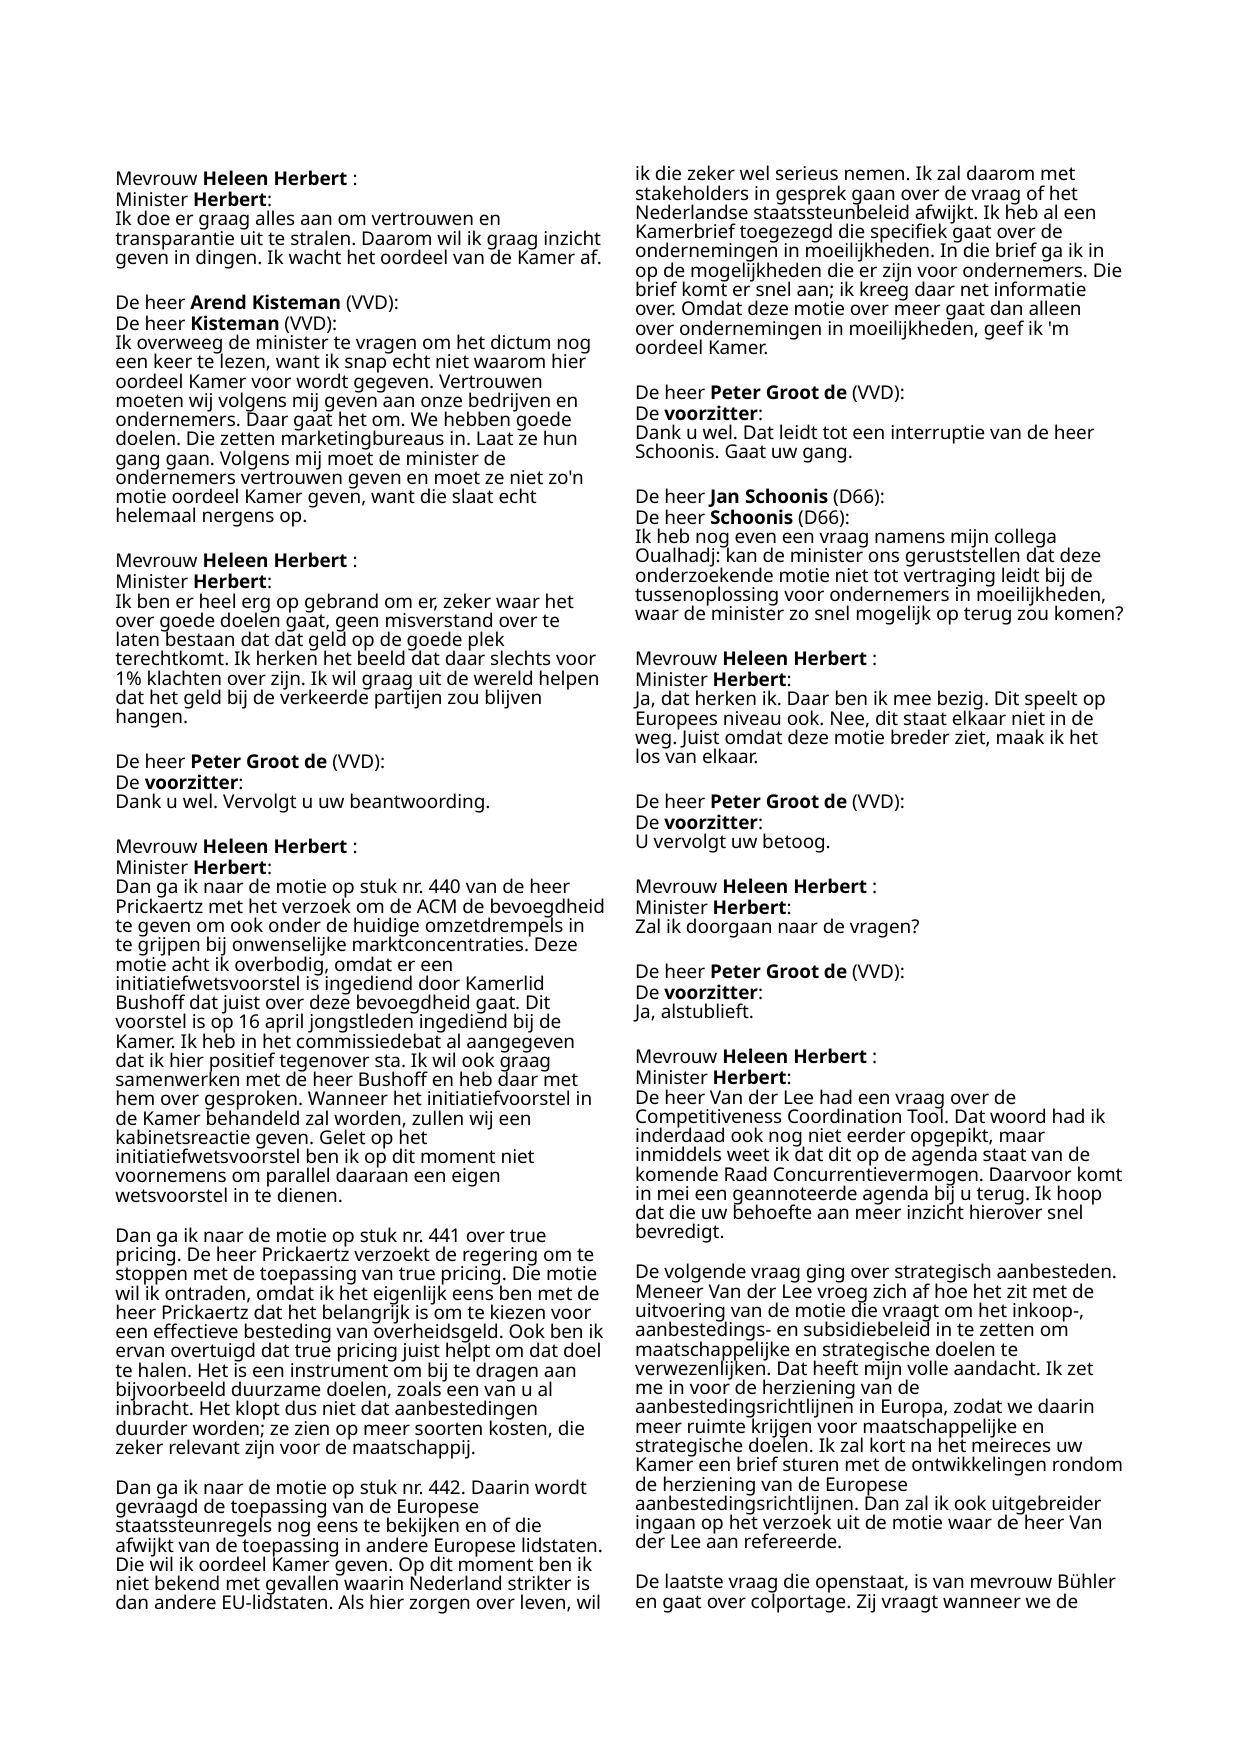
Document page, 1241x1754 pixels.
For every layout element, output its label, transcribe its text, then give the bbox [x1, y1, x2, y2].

text De heer Peter Groot de (VVD): [635, 958, 1125, 984]
text De heer Peter Groot de (VVD): [115, 748, 605, 774]
text Minister Herbert: [115, 859, 605, 878]
text Dan ga ik naar de motie op stuk nr. 442. Daarin wordt gevraagd de toepassing van de Europese staatssteunregels nog eens te bekijken en of die afwijkt van de toepassing in andere Europese lidstaten. Die wil ik oordeel Kamer geven. Op dit moment ben ik niet bekend met gevallen waarin Nederland strikter is dan andere EU-lidstaten. Als hier zorgen over leven, wil [115, 1479, 605, 1614]
text Mevrouw Heleen Herbert : [115, 833, 605, 859]
text Mevrouw Heleen Herbert : [635, 1044, 1125, 1069]
text Minister Herbert: [115, 573, 605, 593]
text Ik ben er heel erg op gebrand om er, zeker waar het over goede doelen gaat, geen misverstand over te laten bestaan dat dat geld op de goede plek terechtkomt. Ik herken het beeld dat daar slechts voor 1% klachten over zijn. Ik wil graag uit de wereld helpen dat het geld bij de verkeerde partijen zou blijven hangen. [115, 593, 605, 727]
text De heer Arend Kisteman (VVD): [115, 289, 605, 315]
text Mevrouw Heleen Herbert : [635, 645, 1125, 671]
text De voorzitter: [115, 774, 605, 793]
text Dan ga ik naar de motie op stuk nr. 440 van de heer Prickaertz met het verzoek om de ACM de bevoegdheid te geven om ook onder de huidige omzetdrempels in te grijpen bij onwenselijke marktconcentraties. Deze motie acht ik overbodig, omdat er een initiatiefwetsvoorstel is ingediend door Kamerlid Bushoff dat juist over deze bevoegdheid gaat. Dit voorstel is op 16 april jongstleden ingediend bij de Kamer. Ik heb in het commissiedebat al aangegeven dat ik hier positief tegenover sta. Ik wil ook graag samenwerken met de heer Bushoff en heb daar met hem over gesproken. Wanneer het initiatiefvoorstel in de Kamer behandeld zal worden, zullen wij een kabinetsreactie geven. Gelet op het initiatiefwetsvoorstel ben ik op dit moment niet voornemens om parallel daaraan een eigen wetsvoorstel in te dienen. [115, 878, 605, 1206]
text De heer Peter Groot de (VVD): [635, 379, 1125, 404]
text Minister Herbert: [115, 191, 605, 210]
text Ik doe er graag alles aan om vertrouwen en transparantie uit te stralen. Daarom wil ik graag inzicht geven in dingen. Ik wacht het oordeel van de Kamer af. [115, 210, 605, 268]
text Ja, alstublieft. [635, 1003, 1125, 1023]
text Minister Herbert: [635, 671, 1125, 690]
text Ik heb nog even een vraag namens mijn collega Oualhadj: kan de minister ons geruststellen dat deze onderzoekende motie niet tot vertraging leidt bij de tussenoplossing voor ondernemers in moeilijkheden, waar de minister zo snel mogelijk op terug zou komen? [635, 528, 1125, 624]
text Minister Herbert: [635, 899, 1125, 918]
text Mevrouw Heleen Herbert : [115, 165, 605, 191]
text De heer Van der Lee had een vraag over de Competitiveness Coordination Tool. Dat woord had ik inderdaad ook nog niet eerder opgepikt, maar inmiddels weet ik dat dit op de agenda staat van de komende Raad Concurrentievermogen. Daarvoor komt in mei een geannoteerde agenda bij u terug. Ik hoop dat die uw behoefte aan meer inzicht hierover snel bevredigt. [635, 1089, 1125, 1243]
text Minister Herbert: [635, 1069, 1125, 1089]
text De laatste vraag die openstaat, is van mevrouw Bühler en gaat over colportage. Zij vraagt wanneer we de [635, 1573, 1125, 1612]
text De heer Schoonis (D66): [635, 509, 1125, 528]
text De voorzitter: [635, 814, 1125, 833]
text Ja, dat herken ik. Daar ben ik mee bezig. Dit speelt op Europees niveau ook. Nee, dit staat elkaar niet in de weg. Juist omdat deze motie breder ziet, maak ik het los van elkaar. [635, 690, 1125, 767]
text Mevrouw Heleen Herbert : [635, 873, 1125, 899]
text De voorzitter: [635, 984, 1125, 1003]
text De voorzitter: [635, 404, 1125, 424]
text De heer Kisteman (VVD): [115, 315, 605, 334]
text Ik overweeg de minister te vragen om het dictum nog een keer te lezen, want ik snap echt niet waarom hier oordeel Kamer voor wordt gegeven. Vertrouwen moeten wij volgens mij geven aan onze bedrijven en ondernemers. Daar gaat het om. We hebben goede doelen. Die zetten marketingbureaus in. Laat ze hun gang gaan. Volgens mij moet de minister de ondernemers vertrouwen geven en moet ze niet zo'n motie oordeel Kamer geven, want die slaat echt helemaal nergens op. [115, 334, 605, 527]
text Zal ik doorgaan naar de vragen? [635, 918, 1125, 938]
text Dan ga ik naar de motie op stuk nr. 441 over true pricing. De heer Prickaertz verzoekt de regering om te stoppen met de toepassing van true pricing. Die motie wil ik ontraden, omdat ik het eigenlijk eens ben met de heer Prickaertz dat het belangrijk is om te kiezen voor een effectieve besteding van overheidsgeld. Ook ben ik ervan overtuigd dat true pricing juist helpt om dat doel te halen. Het is een instrument om bij te dragen aan bijvoorbeeld duurzame doelen, zoals een van u al inbracht. Het klopt dus niet dat aanbestedingen duurder worden; ze zien op meer soorten kosten, die zeker relevant zijn voor de maatschappij. [115, 1227, 605, 1458]
text Dank u wel. Dat leidt tot een interruptie van de heer Schoonis. Gaat uw gang. [635, 424, 1125, 462]
text ik die zeker wel serieus nemen. Ik zal daarom met stakeholders in gesprek gaan over de vraag of het Nederlandse staatssteunbeleid afwijkt. Ik heb al een Kamerbrief toegezegd die specifiek gaat over de ondernemingen in moeilijkheden. In die brief ga ik in op de mogelijkheden die er zijn voor ondernemers. Die brief komt er snel aan; ik kreeg daar net informatie over. Omdat deze motie over meer gaat dan alleen over ondernemingen in moeilijkheden, geef ik 'm oordeel Kamer. [635, 165, 1125, 358]
text Mevrouw Heleen Herbert : [115, 548, 605, 573]
text Dank u wel. Vervolgt u uw beantwoording. [115, 793, 605, 813]
text De heer Peter Groot de (VVD): [635, 788, 1125, 814]
text De volgende vraag ging over strategisch aanbesteden. Meneer Van der Lee vroeg zich af hoe het zit met de uitvoering van de motie die vraagt om het inkoop-, aanbestedings- en subsidiebeleid in te zetten om maatschappelijke en strategische doelen te verwezenlijken. Dat heeft mijn volle aandacht. Ik zet me in voor de herziening van de aanbestedingsrichtlijnen in Europa, zodat we daarin meer ruimte krijgen voor maatschappelijke en strategische doelen. Ik zal kort na het meireces uw Kamer een brief sturen met de ontwikkelingen rondom de herziening van de Europese aanbestedingsrichtlijnen. Dan zal ik ook uitgebreider ingaan op het verzoek uit de motie waar de heer Van der Lee aan refereerde. [635, 1263, 1125, 1553]
text U vervolgt uw betoog. [635, 833, 1125, 853]
text De heer Jan Schoonis (D66): [635, 483, 1125, 509]
